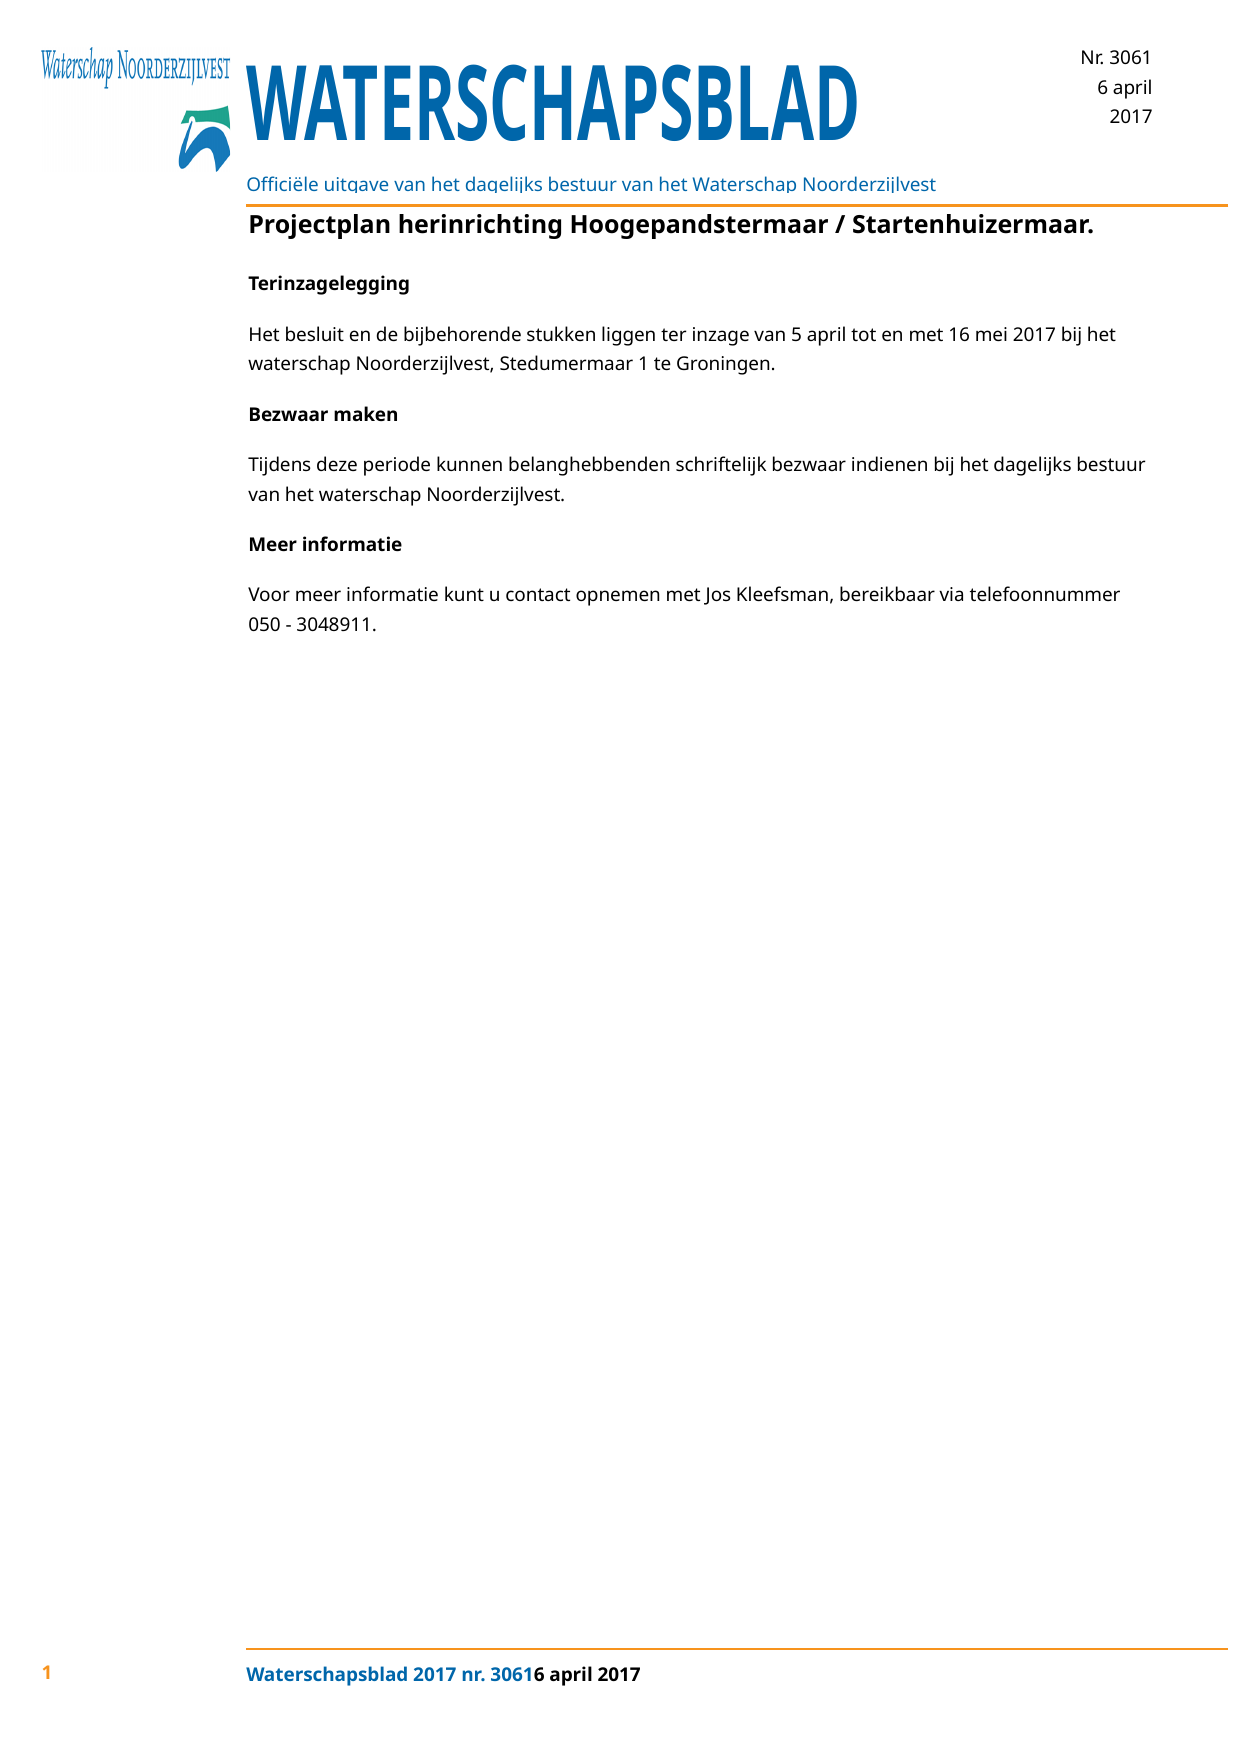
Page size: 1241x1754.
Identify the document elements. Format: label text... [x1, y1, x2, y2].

text Voor meer informatie kunt u contact opnemen met Jos Kleefsman, bereikbaar via telefoonnummer 050 - 3048911. [248, 582, 1152, 637]
text Het besluit en de bijbehorende stukken liggen ter inzage van 5 april tot en met 16 mei 2017 bij het waterschap Noorderzijlvest, Stedumermaar 1 te Groningen. [248, 321, 1152, 376]
text Projectplan herinrichting Hoogepandstermaar / Startenhuizermaar. [248, 207, 1152, 241]
text Tijdens deze periode kunnen belanghebbenden schriftelijk bezwaar indienen bij het dagelijks bestuur van het waterschap Noorderzijlvest. [248, 451, 1152, 506]
text Bezwaar maken [248, 401, 1152, 426]
text Meer informatie [248, 531, 1152, 557]
text Terinzagelegging [248, 270, 1152, 296]
picture [41, 47, 231, 172]
